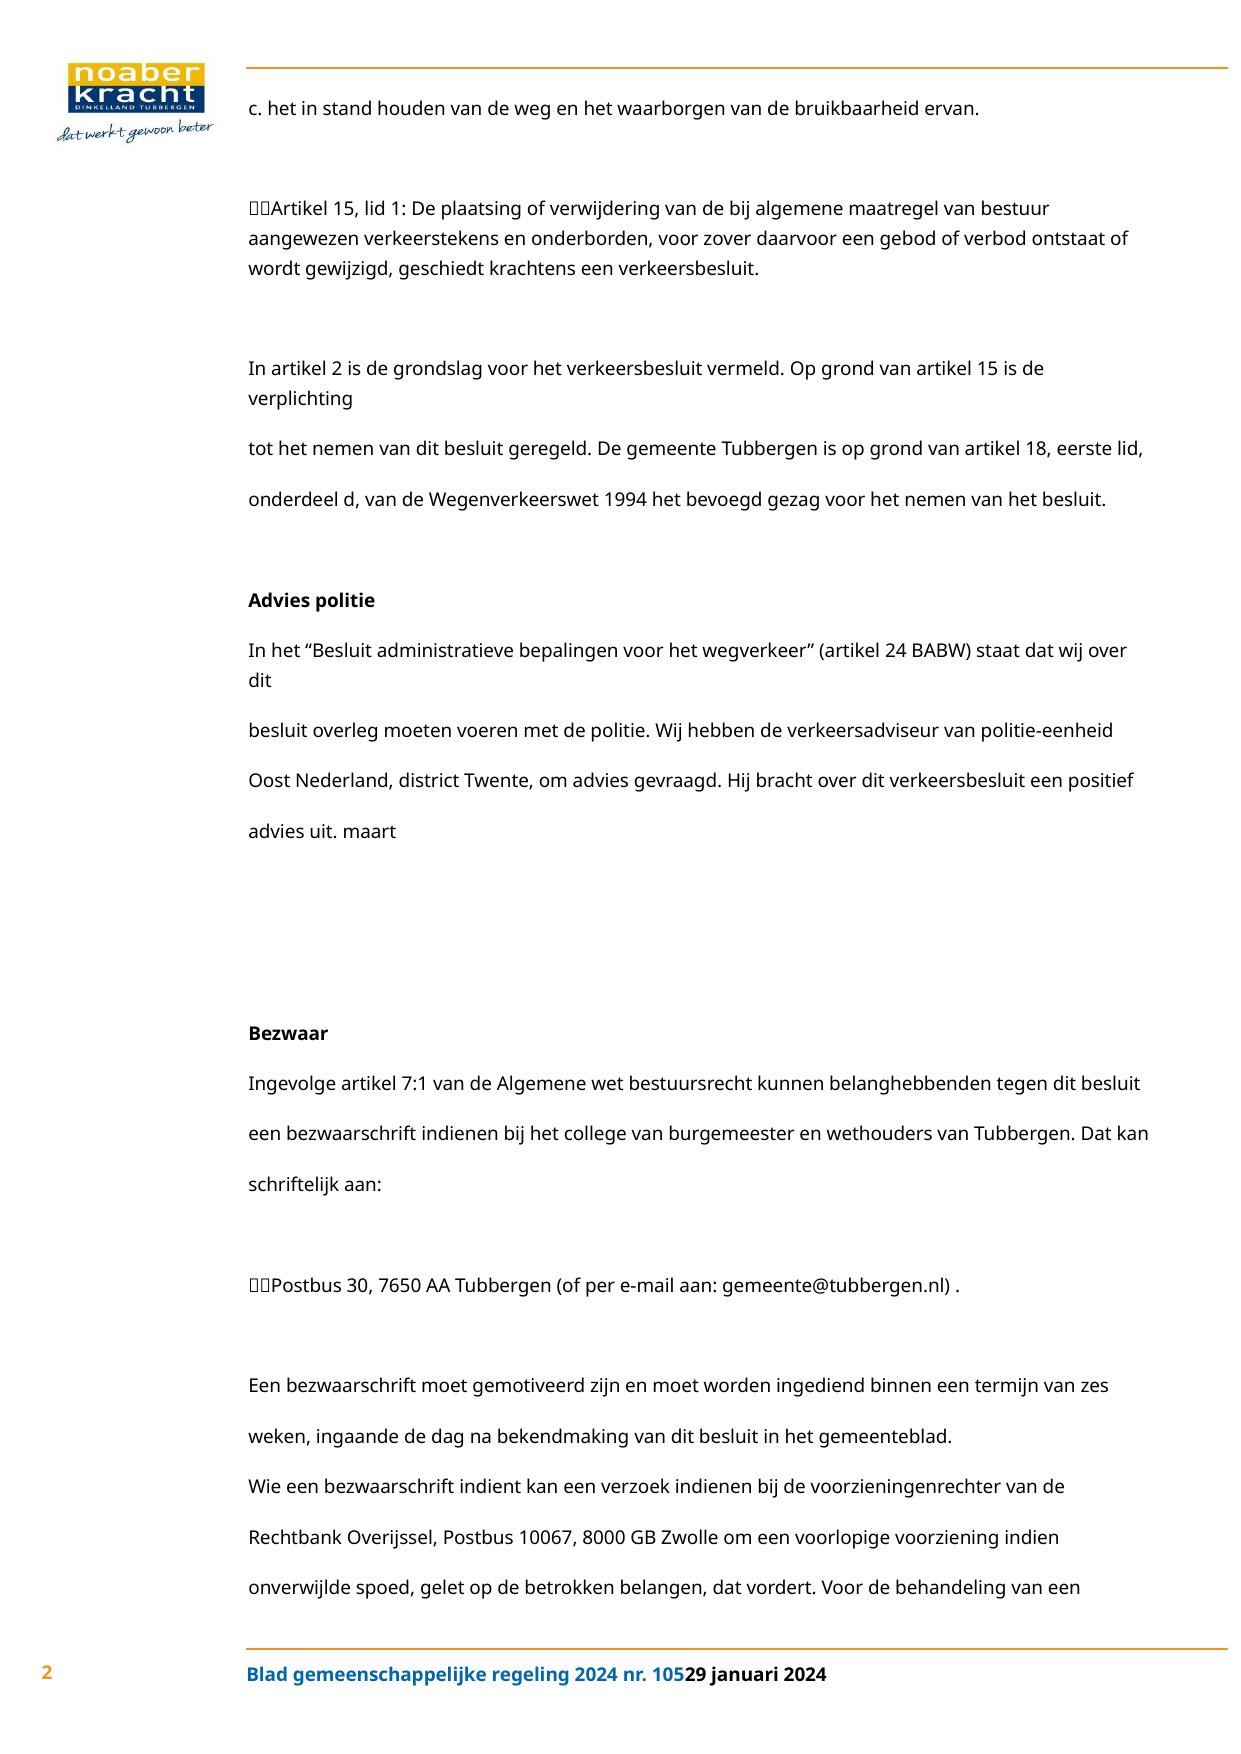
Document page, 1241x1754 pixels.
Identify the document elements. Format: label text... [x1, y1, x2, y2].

text Postbus 30, 7650 AA Tubbergen (of per e-mail aan: gemeente@tubbergen.nl) . [248, 1272, 1152, 1298]
text In artikel 2 is de grondslag voor het verkeersbesluit vermeld. Op grond van artikel 15 is de verplichting [248, 356, 1152, 411]
text besluit overleg moeten voeren met de politie. Wij hebben de verkeersadviseur van politie-eenheid [248, 717, 1152, 743]
text Wie een bezwaarschrift indient kan een verzoek indienen bij de voorzieningenrechter van de [248, 1473, 1152, 1499]
text Artikel 15, lid 1: De plaatsing of verwijdering van de bij algemene maatregel van bestuur aangewezen verkeerstekens en onderborden, voor zover daarvoor een gebod of verbod ontstaat of wordt gewijzigd, geschiedt krachtens een verkeersbesluit. [248, 196, 1152, 281]
text Ingevolge artikel 7:1 van de Algemene wet bestuursrecht kunnen belanghebbenden tegen dit besluit [248, 1070, 1152, 1096]
text advies uit. maart [248, 818, 1152, 844]
text weken, ingaande de dag na bekendmaking van dit besluit in het gemeenteblad. [248, 1423, 1152, 1449]
text Bezwaar [248, 1020, 1152, 1046]
text een bezwaarschrift indienen bij het college van burgemeester en wethouders van Tubbergen. Dat kan [248, 1121, 1152, 1146]
text In het “Besluit administratieve bepalingen voor het wegverkeer” (artikel 24 BABW) staat dat wij over dit [248, 637, 1152, 693]
text onverwijlde spoed, gelet op de betrokken belangen, dat vordert. Voor de behandeling van een [248, 1574, 1152, 1600]
picture [41, 47, 231, 172]
text Oost Nederland, district Twente, om advies gevraagd. Hij bracht over dit verkeersbesluit een positief [248, 768, 1152, 793]
text Advies politie [248, 587, 1152, 613]
text onderdeel d, van de Wegenverkeerswet 1994 het bevoegd gezag voor het nemen van het besluit. [248, 486, 1152, 512]
text tot het nemen van dit besluit geregeld. De gemeente Tubbergen is op grond van artikel 18, eerste lid, [248, 436, 1152, 461]
text c. het in stand houden van de weg en het waarborgen van de bruikbaarheid ervan. [248, 95, 1152, 121]
text Rechtbank Overijssel, Postbus 10067, 8000 GB Zwolle om een voorlopige voorziening indien [248, 1524, 1152, 1550]
text schriftelijk aan: [248, 1171, 1152, 1197]
text Een bezwaarschrift moet gemotiveerd zijn en moet worden ingediend binnen een termijn van zes [248, 1373, 1152, 1398]
